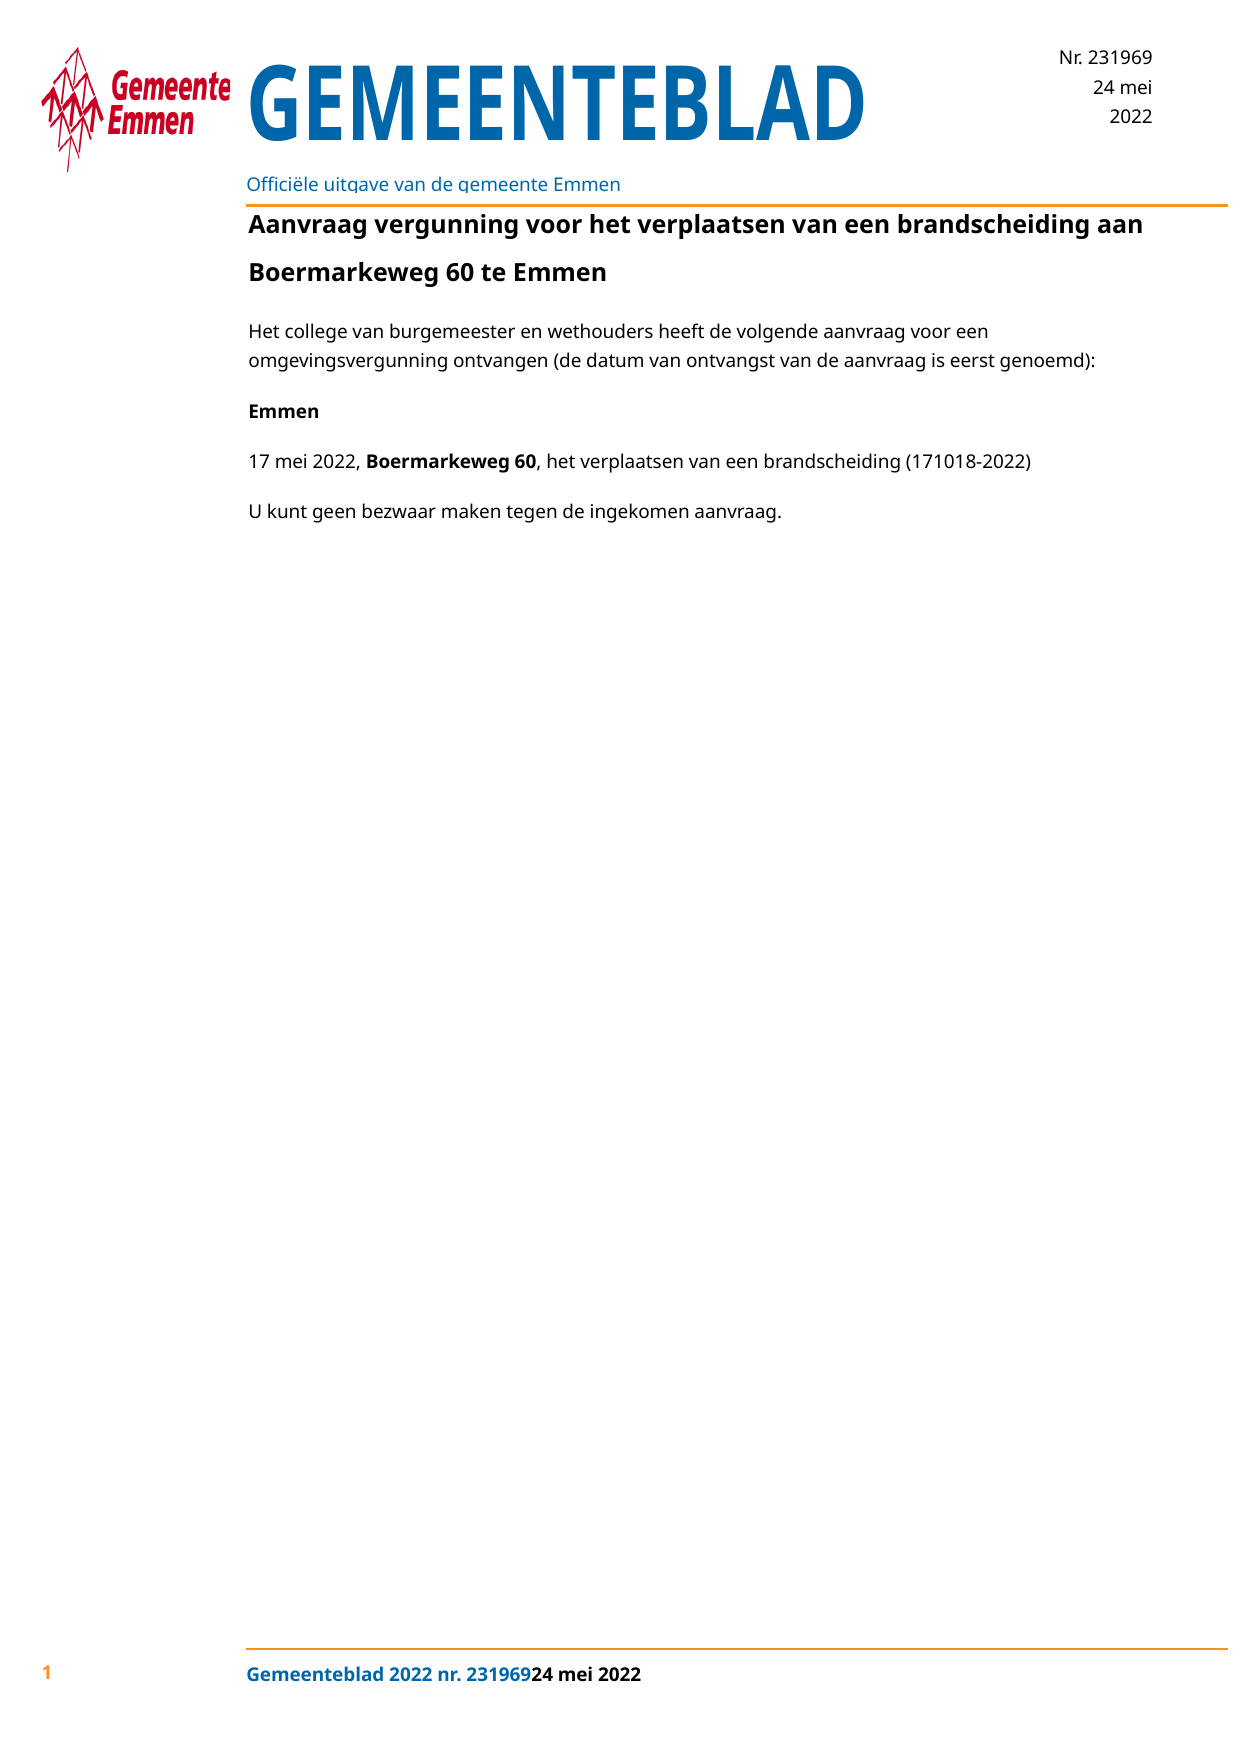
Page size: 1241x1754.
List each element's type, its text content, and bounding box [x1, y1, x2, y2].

picture [41, 47, 231, 172]
text 17 mei 2022, Boermarkeweg 60, het verplaatsen van een brandscheiding (171018-2022) [248, 448, 1152, 474]
text U kunt geen bezwaar maken tegen de ingekomen aanvraag. [248, 499, 1152, 524]
text Emmen [248, 398, 1152, 424]
text Het college van burgemeester en wethouders heeft de volgende aanvraag voor een omgevingsvergunning ontvangen (de datum van ontvangst van de aanvraag is eerst genoemd): [248, 318, 1152, 373]
text Aanvraag vergunning voor het verplaatsen van een brandscheiding aan Boermarkeweg 60 te Emmen [248, 207, 1152, 288]
